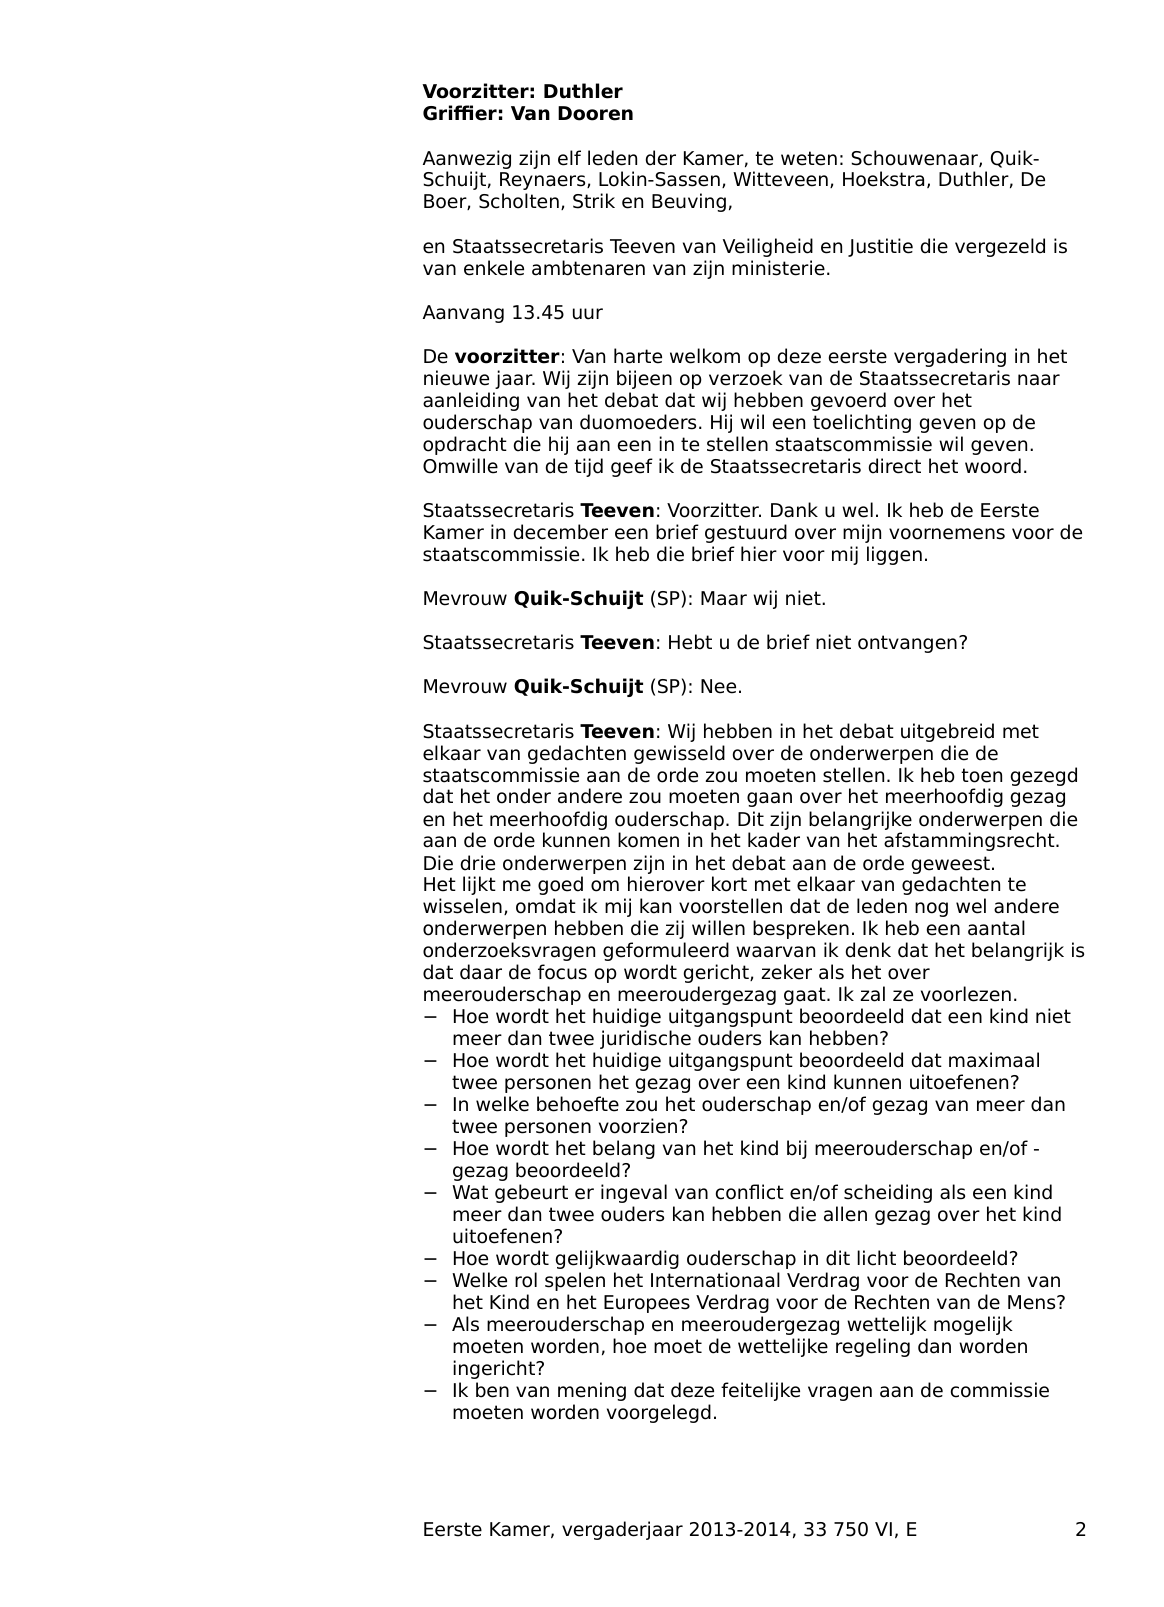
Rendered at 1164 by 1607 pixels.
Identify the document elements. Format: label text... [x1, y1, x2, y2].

text Staatssecretaris Teeven: Wij hebben in het debat uitgebreid met elkaar van gedachten gewisseld over de onderwerpen die de staatscommissie aan de orde zou moeten stellen. Ik heb toen gezegd dat het onder andere zou moeten gaan over het meerhoofdig gezag en het meerhoofdig ouderschap. Dit zijn belangrijke onderwerpen die aan de orde kunnen komen in het kader van het afstammingsrecht. Die drie onderwerpen zijn in het debat aan de orde geweest. [422, 721, 1087, 874]
text − Hoe wordt het belang van het kind bij meerouderschap en/of -gezag beoordeeld? [422, 1138, 1087, 1182]
text Voorzitter: Duthler [422, 81, 1087, 103]
text − Hoe wordt gelijkwaardig ouderschap in dit licht beoordeeld? [422, 1248, 1087, 1270]
text Omwille van de tijd geef ik de Staatssecretaris direct het woord. [422, 456, 1087, 478]
text Griffier: Van Dooren [422, 103, 1087, 125]
text Aanvang 13.45 uur [422, 302, 1087, 324]
text − Als meerouderschap en meeroudergezag wettelijk mogelijk moeten worden, hoe moet de wettelijke regeling dan worden ingericht? [422, 1314, 1087, 1380]
text − In welke behoefte zou het ouderschap en/of gezag van meer dan twee personen voorzien? [422, 1094, 1087, 1138]
text Mevrouw Quik-Schuijt (SP): Nee. [422, 676, 1087, 698]
text Aanwezig zijn elf leden der Kamer, te weten: Schouwenaar, Quik-Schuijt, Reynaers, Lokin-Sassen, Witteveen, Hoekstra, Duthler, De Boer, Scholten, Strik en Beuving, [422, 147, 1087, 213]
text De voorzitter: Van harte welkom op deze eerste vergadering in het nieuwe jaar. Wij zijn bijeen op verzoek van de Staatssecretaris naar aanleiding van het debat dat wij hebben gevoerd over het ouderschap van duomoeders. Hij wil een toelichting geven op de opdracht die hij aan een in te stellen staatscommissie wil geven. [422, 346, 1087, 456]
text − Ik ben van mening dat deze feitelijke vragen aan de commissie moeten worden voorgelegd. [422, 1380, 1087, 1424]
text Het lijkt me goed om hierover kort met elkaar van gedachten te wisselen, omdat ik mij kan voorstellen dat de leden nog wel andere onderwerpen hebben die zij willen bespreken. Ik heb een aantal onderzoeksvragen geformuleerd waarvan ik denk dat het belangrijk is dat daar de focus op wordt gericht, zeker als het over meerouderschap en meeroudergezag gaat. Ik zal ze voorlezen. [422, 874, 1087, 1006]
text en Staatssecretaris Teeven van Veiligheid en Justitie die vergezeld is van enkele ambtenaren van zijn ministerie. [422, 236, 1087, 279]
text Staatssecretaris Teeven: Voorzitter. Dank u wel. Ik heb de Eerste Kamer in december een brief gestuurd over mijn voornemens voor de staatscommissie. Ik heb die brief hier voor mij liggen. [422, 500, 1087, 566]
text − Hoe wordt het huidige uitgangspunt beoordeeld dat maximaal twee personen het gezag over een kind kunnen uitoefenen? [422, 1050, 1087, 1094]
text − Wat gebeurt er ingeval van conflict en/of scheiding als een kind meer dan twee ouders kan hebben die allen gezag over het kind uitoefenen? [422, 1182, 1087, 1248]
text − Welke rol spelen het Internationaal Verdrag voor de Rechten van het Kind en het Europees Verdrag voor de Rechten van de Mens? [422, 1270, 1087, 1314]
text − Hoe wordt het huidige uitgangspunt beoordeeld dat een kind niet meer dan twee juridische ouders kan hebben? [422, 1006, 1087, 1050]
text Staatssecretaris Teeven: Hebt u de brief niet ontvangen? [422, 632, 1087, 654]
text Mevrouw Quik-Schuijt (SP): Maar wij niet. [422, 588, 1087, 610]
